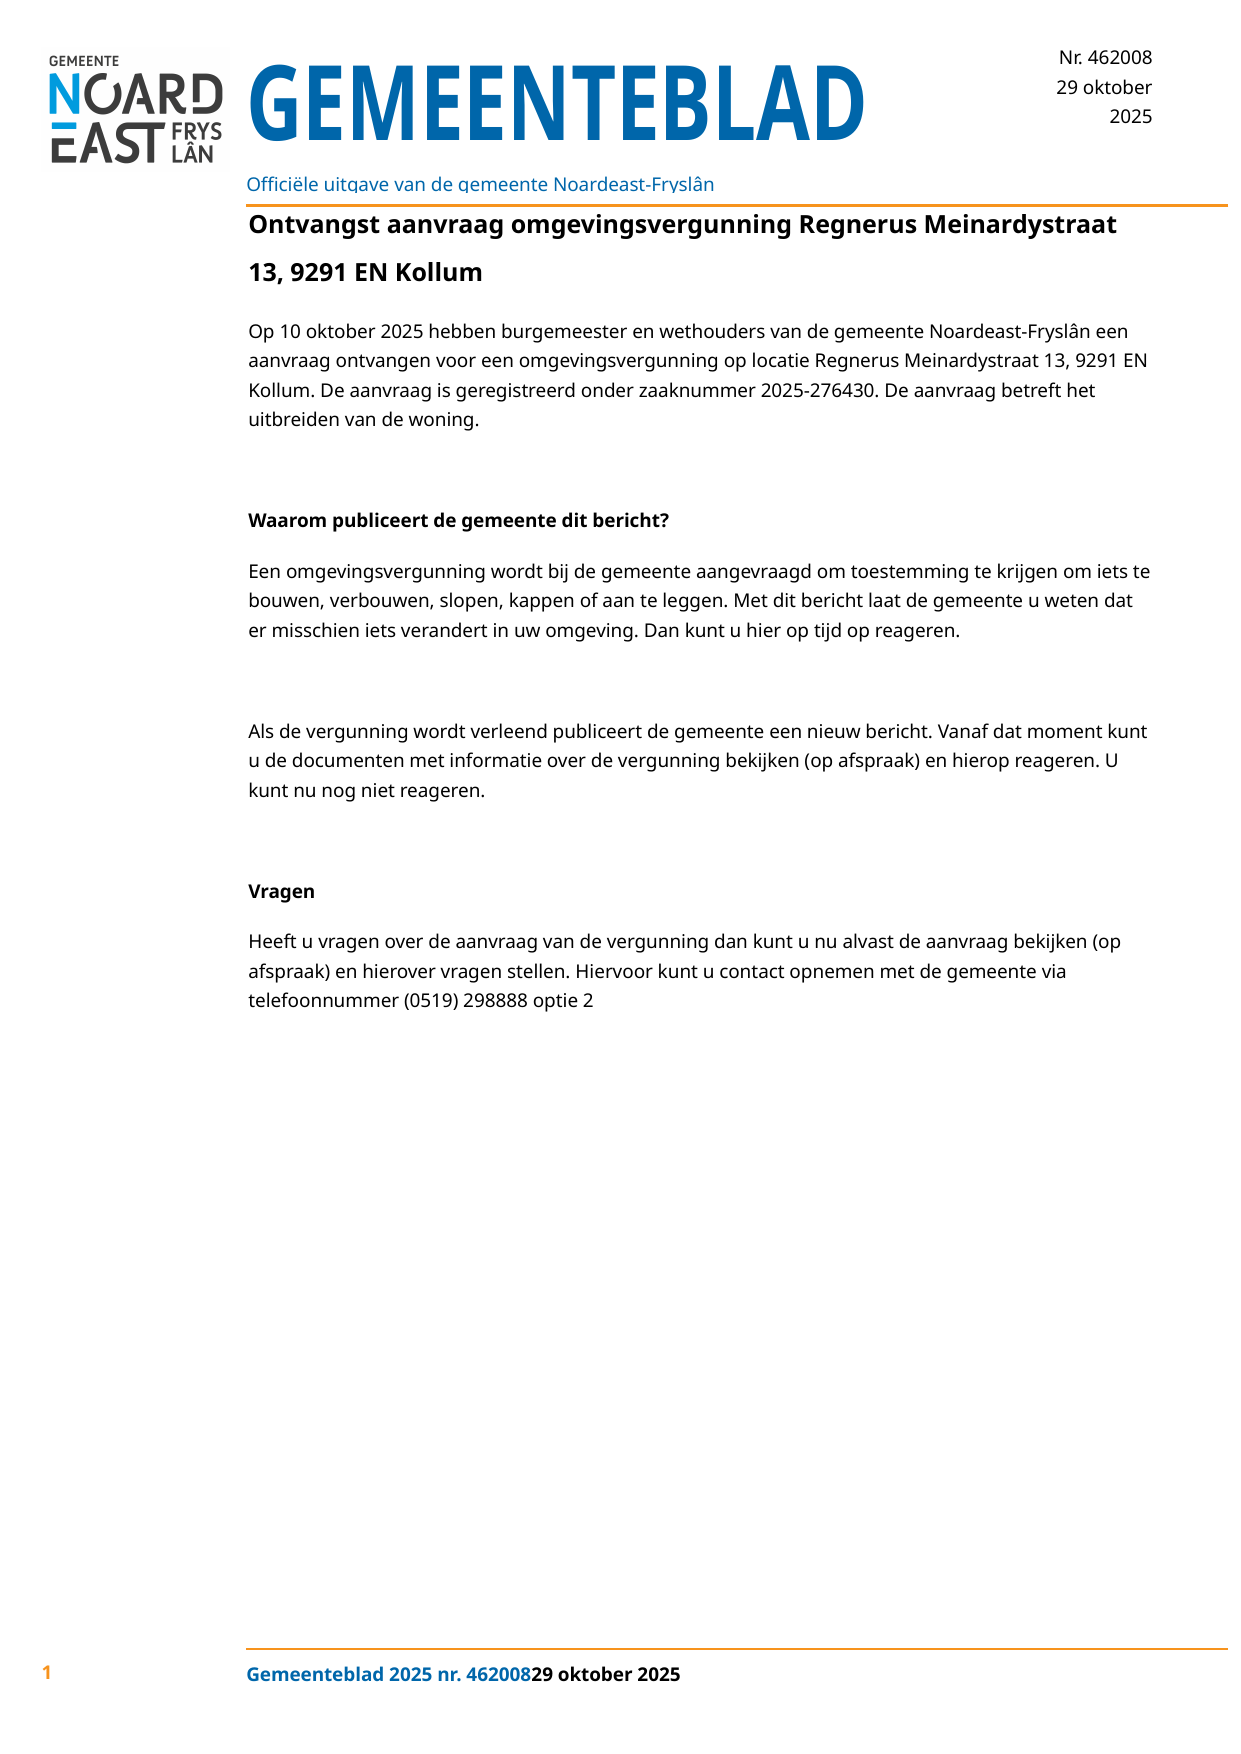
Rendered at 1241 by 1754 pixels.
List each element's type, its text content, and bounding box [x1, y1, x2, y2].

text Waarom publiceert de gemeente dit bericht? [248, 507, 1152, 533]
picture [41, 47, 231, 172]
text Een omgevingsvergunning wordt bij de gemeente aangevraagd om toestemming te krijgen om iets te bouwen, verbouwen, slopen, kappen of aan te leggen. Met dit bericht laat de gemeente u weten dat er misschien iets verandert in uw omgeving. Dan kunt u hier op tijd op reageren. [248, 558, 1152, 643]
text Ontvangst aanvraag omgevingsvergunning Regnerus Meinardystraat 13, 9291 EN Kollum [248, 207, 1152, 288]
text Als de vergunning wordt verleend publiceert de gemeente een nieuw bericht. Vanaf dat moment kunt u de documenten met informatie over de vergunning bekijken (op afspraak) en hierop reageren. U kunt nu nog niet reageren. [248, 718, 1152, 803]
text Op 10 oktober 2025 hebben burgemeester en wethouders van de gemeente Noardeast-Fryslân een aanvraag ontvangen voor een omgevingsvergunning op locatie Regnerus Meinardystraat 13, 9291 EN Kollum. De aanvraag is geregistreerd onder zaaknummer 2025-276430. De aanvraag betreft het uitbreiden van de woning. [248, 318, 1152, 432]
text Vragen [248, 878, 1152, 904]
text Heeft u vragen over de aanvraag van de vergunning dan kunt u nu alvast de aanvraag bekijken (op afspraak) en hierover vragen stellen. Hiervoor kunt u contact opnemen met de gemeente via telefoonnummer (0519) 298888 optie 2 [248, 928, 1152, 1013]
